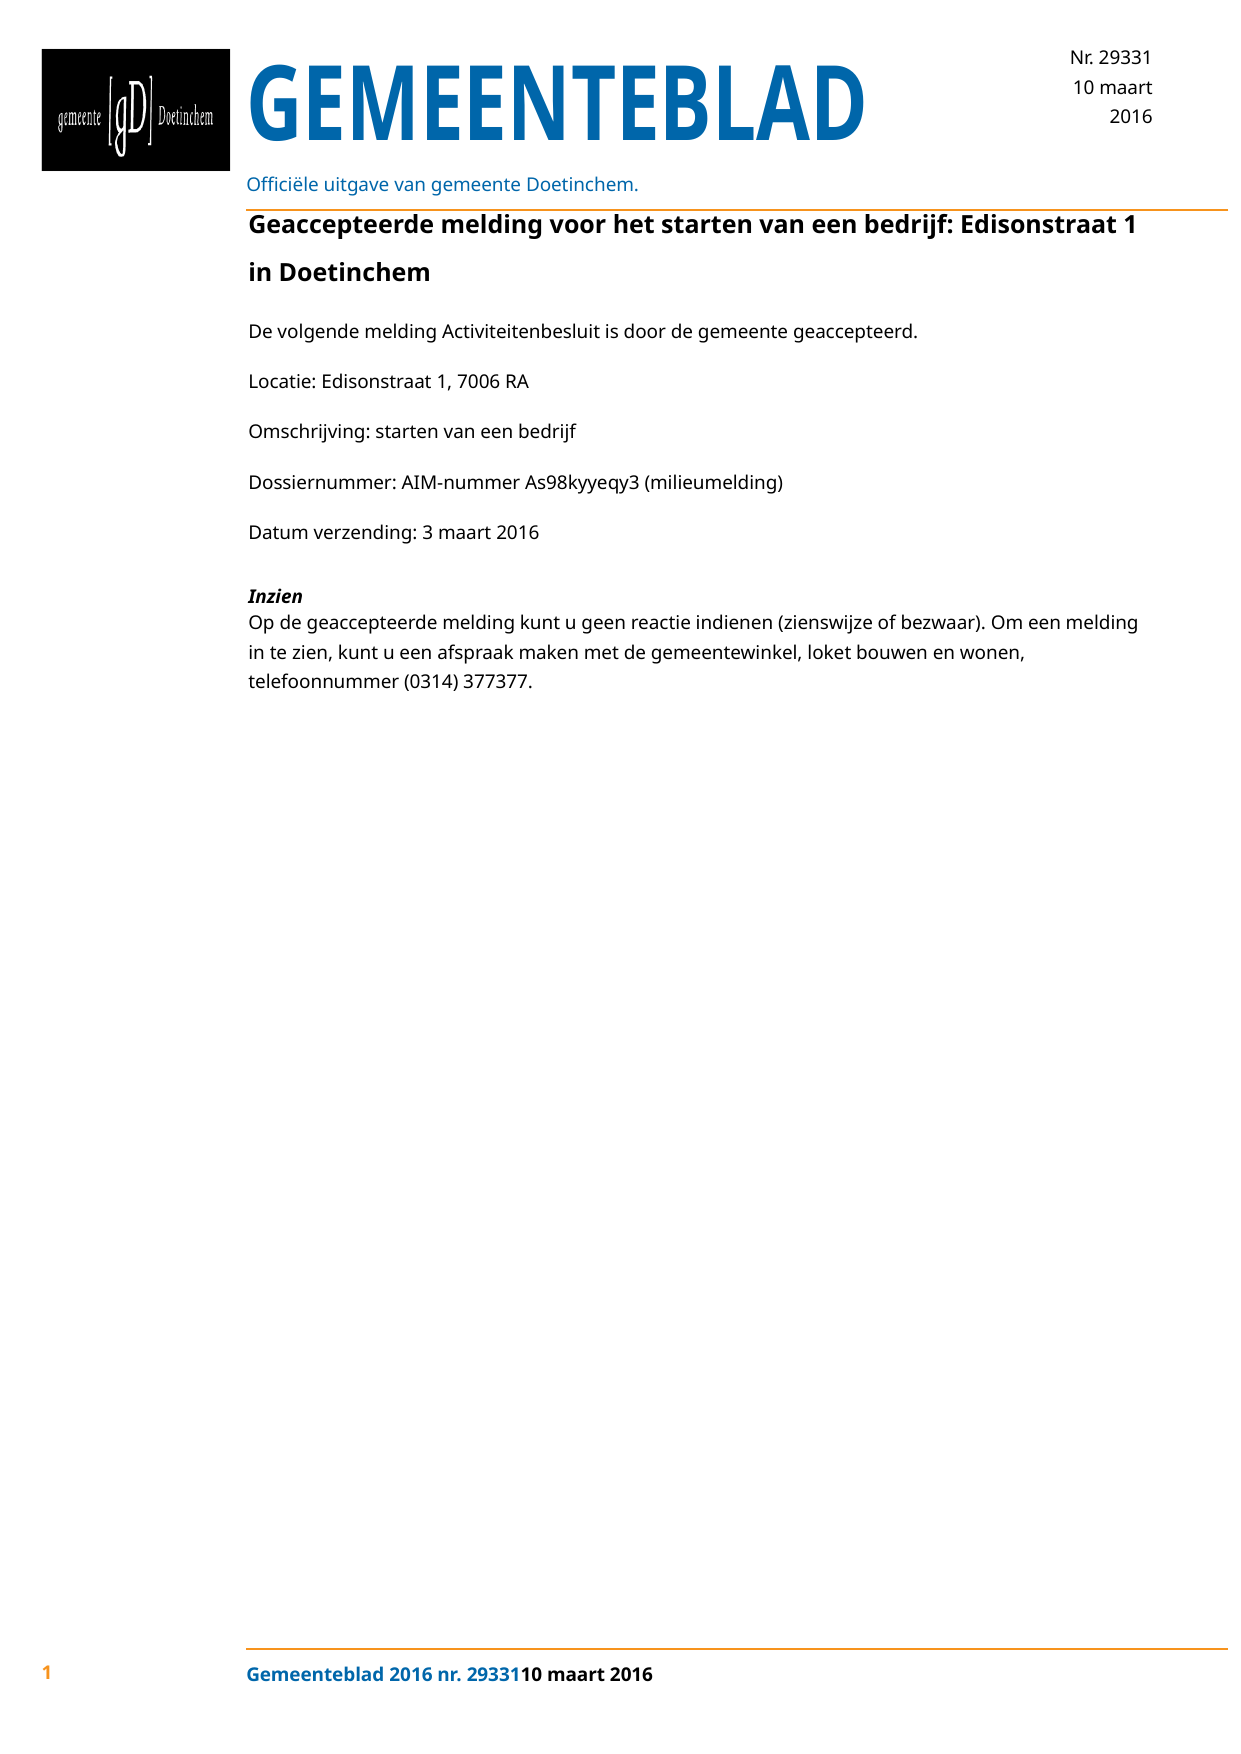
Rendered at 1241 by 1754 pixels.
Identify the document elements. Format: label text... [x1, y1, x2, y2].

text Inzien [248, 583, 1152, 609]
text Op de geaccepteerde melding kunt u geen reactie indienen (zienswijze of bezwaar). Om een melding in te zien, kunt u een afspraak maken met de gemeentewinkel, loket bouwen en wonen, telefoonnummer (0314) 377377. [248, 609, 1152, 694]
picture [41, 47, 231, 172]
text Geaccepteerde melding voor het starten van een bedrijf: Edisonstraat 1 in Doetinchem [248, 211, 1152, 288]
text Omschrijving: starten van een bedrijf [248, 419, 1152, 444]
text Datum verzending: 3 maart 2016 [248, 519, 1152, 545]
text Dossiernummer: AIM-nummer As98kyyeqy3 (milieumelding) [248, 469, 1152, 495]
text De volgende melding Activiteitenbesluit is door de gemeente geaccepteerd. [248, 318, 1152, 344]
text Locatie: Edisonstraat 1, 7006 RA [248, 368, 1152, 394]
